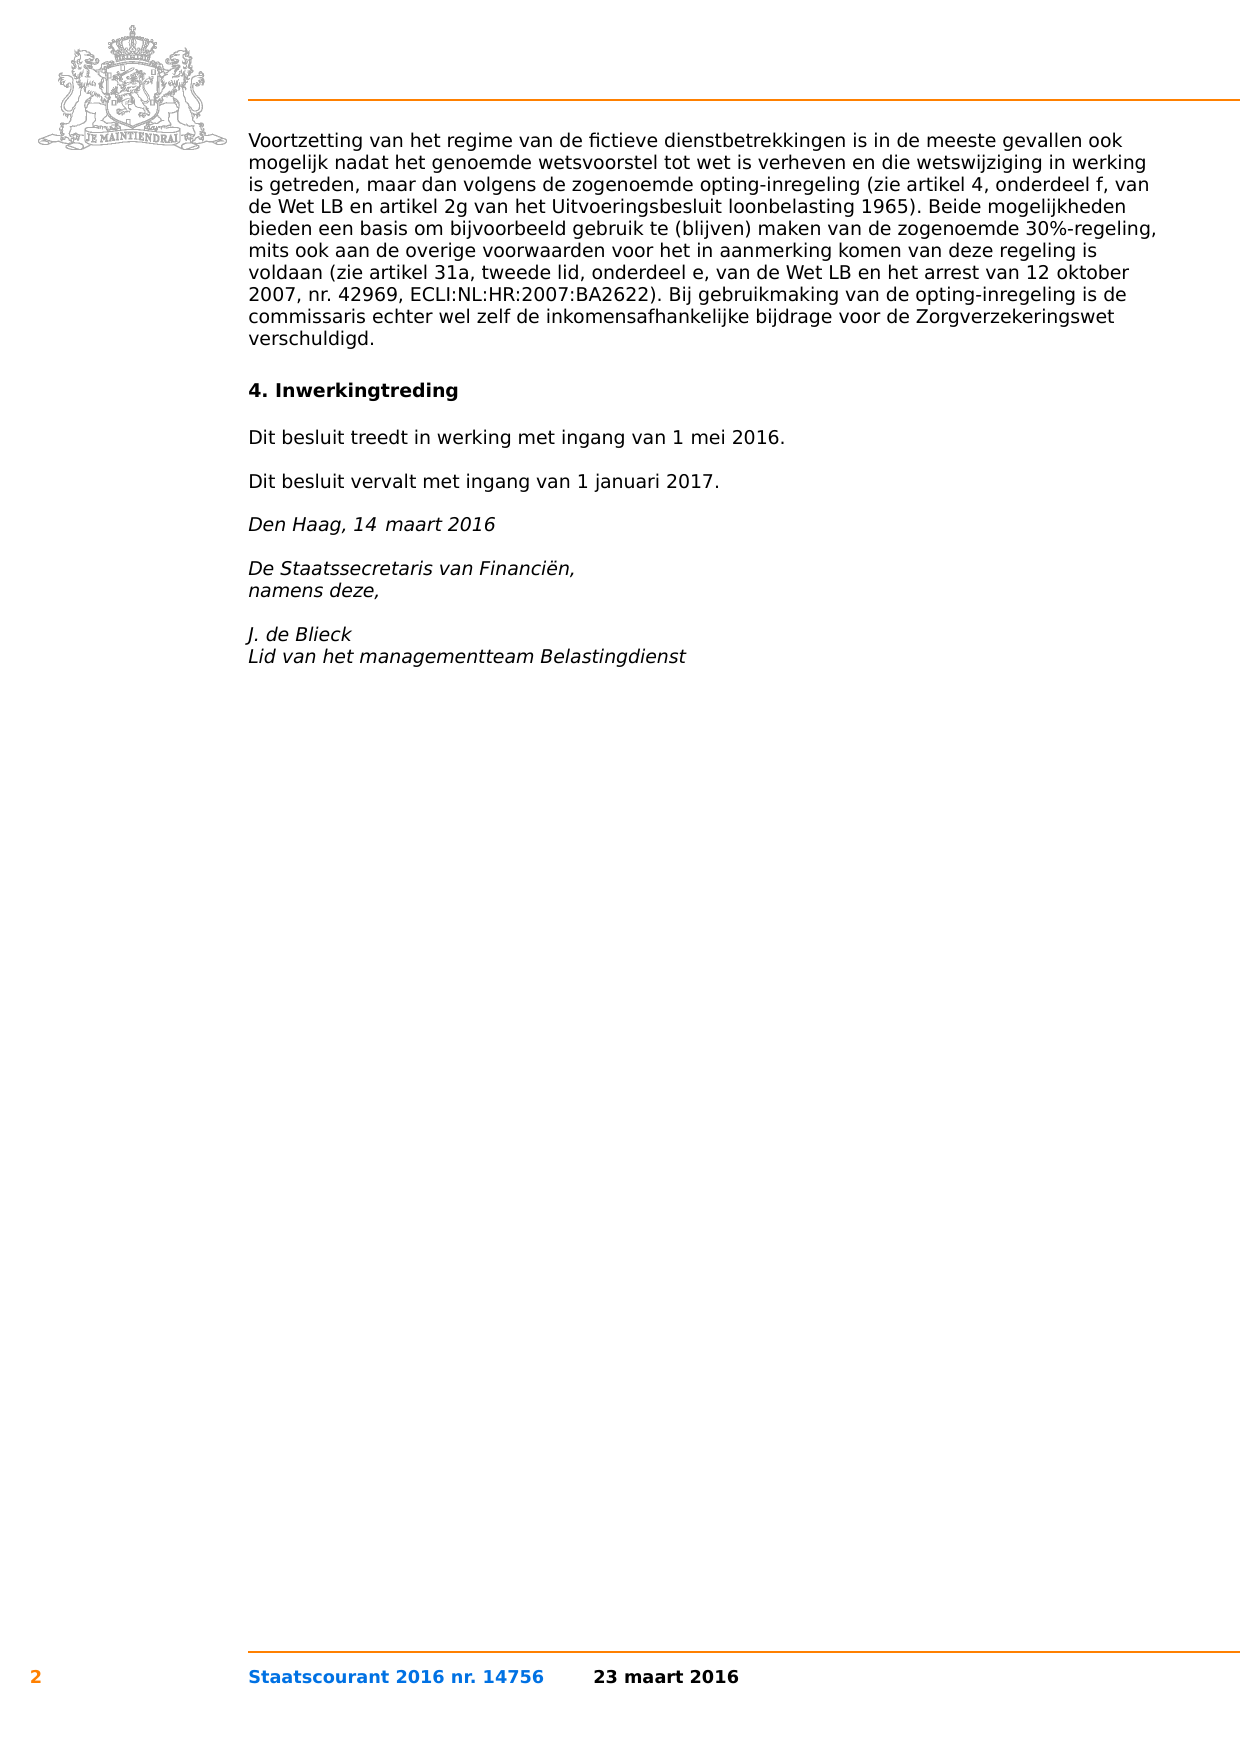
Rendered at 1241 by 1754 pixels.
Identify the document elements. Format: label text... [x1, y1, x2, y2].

subtitle 4. Inwerkingtreding [248, 380, 1163, 402]
text Voortzetting van het regime van de fictieve dienstbetrekkingen is in de meeste gevallen ook mogelijk nadat het genoemde wetsvoorstel tot wet is verheven en die wetswijziging in werking is getreden, maar dan volgens de zogenoemde opting-inregeling (zie artikel 4, onderdeel f, van de Wet LB en artikel 2g van het Uitvoeringsbesluit loonbelasting 1965). Beide mogelijkheden bieden een basis om bijvoorbeeld gebruik te (blijven) maken van de zogenoemde 30%-regeling, mits ook aan de overige voorwaarden voor het in aanmerking komen van deze regeling is voldaan (zie artikel 31a, tweede lid, onderdeel e, van de Wet LB en het arrest van 12 oktober 2007, nr. 42969, ECLI:NL:HR:2007:BA2622). Bij gebruikmaking van de opting-inregeling is de commissaris echter wel zelf de inkomensafhankelijke bijdrage voor de Zorgverzekeringswet verschuldigd. [248, 130, 1163, 350]
picture [38, 25, 227, 150]
text Dit besluit treedt in werking met ingang van 1 mei 2016. [248, 427, 1163, 449]
text De Staatssecretaris van Financiën, namens deze, J. de Blieck Lid van het managementteam Belastingdienst [248, 558, 1163, 668]
text Den Haag, 14 maart 2016 [248, 514, 1163, 536]
text Dit besluit vervalt met ingang van 1 januari 2017. [248, 471, 1163, 492]
